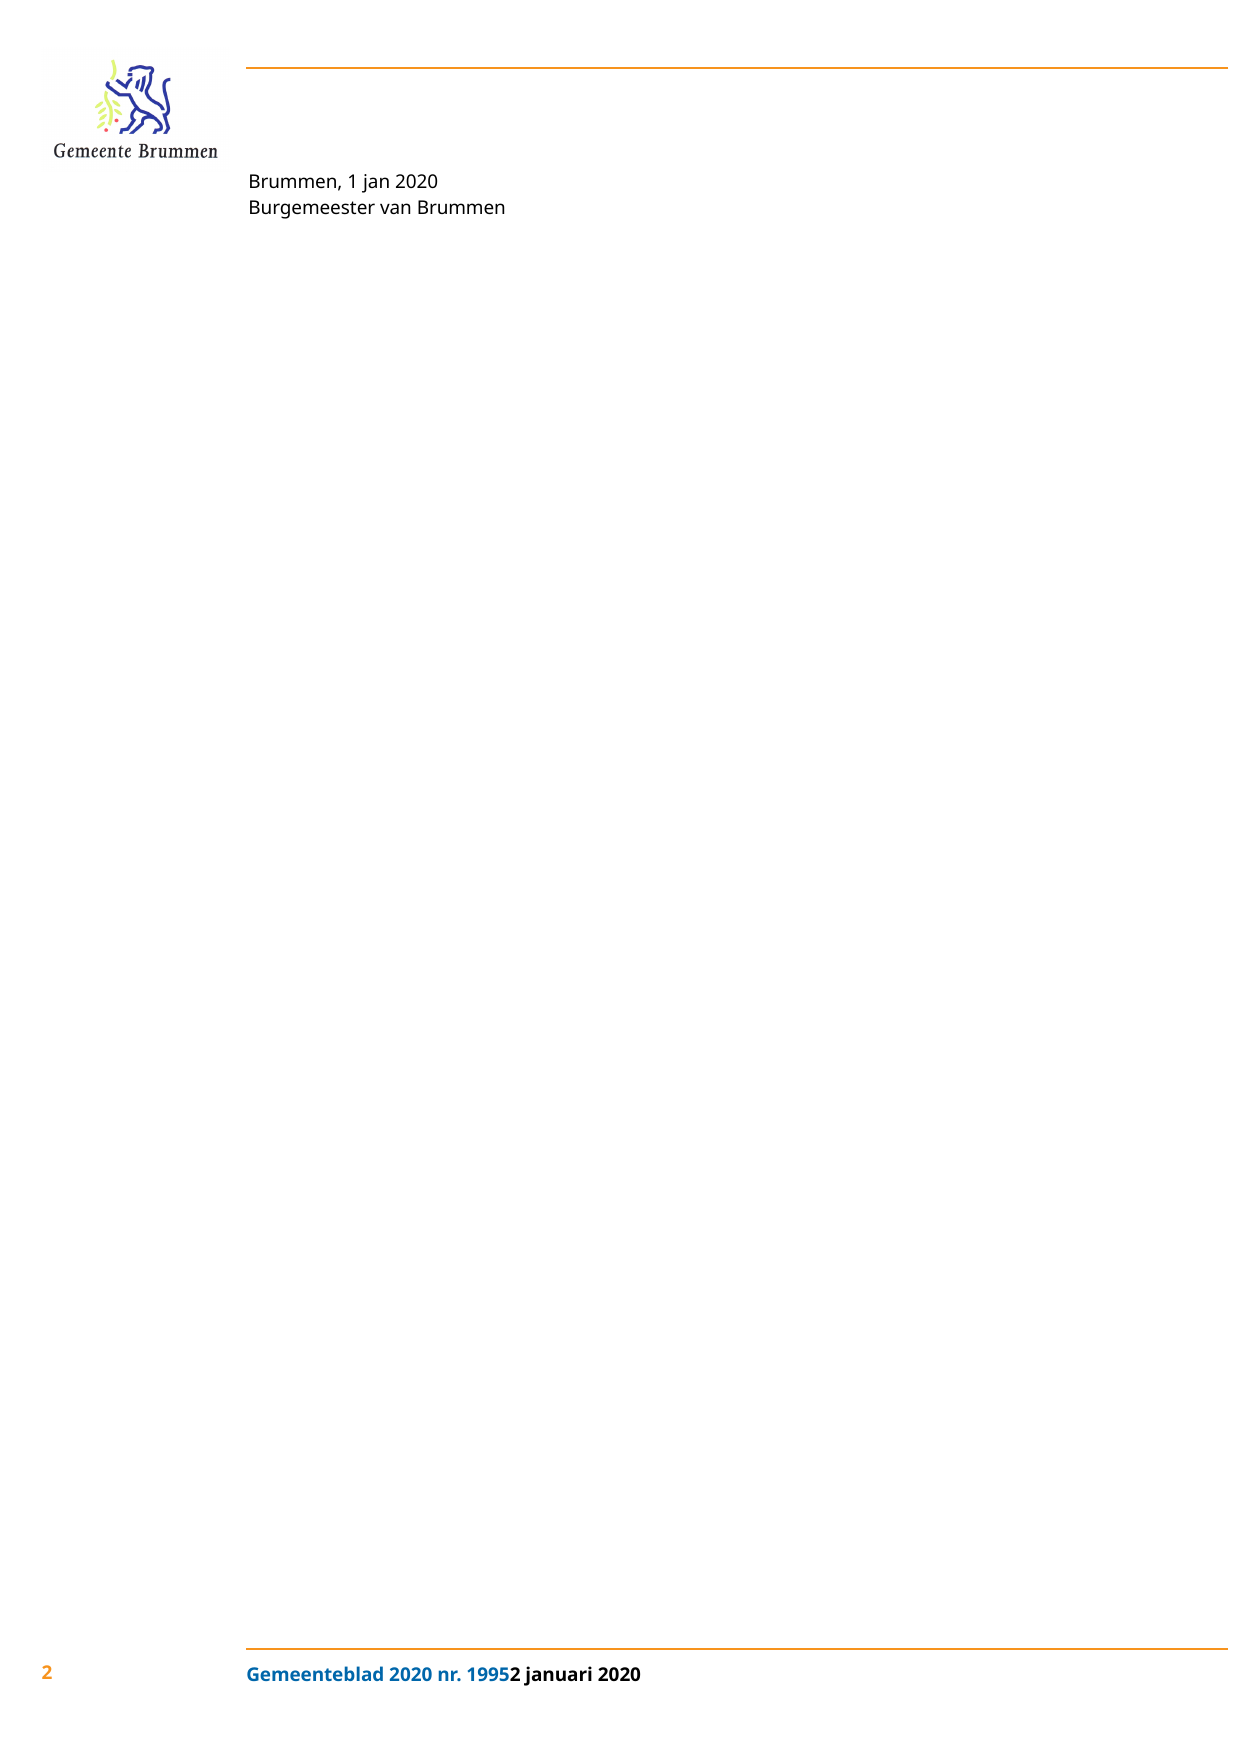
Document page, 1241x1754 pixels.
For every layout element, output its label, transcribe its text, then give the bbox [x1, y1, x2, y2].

text Brummen, 1 jan 2020 [248, 168, 1152, 194]
picture [41, 47, 231, 172]
text Burgemeester van Brummen [248, 194, 1152, 220]
